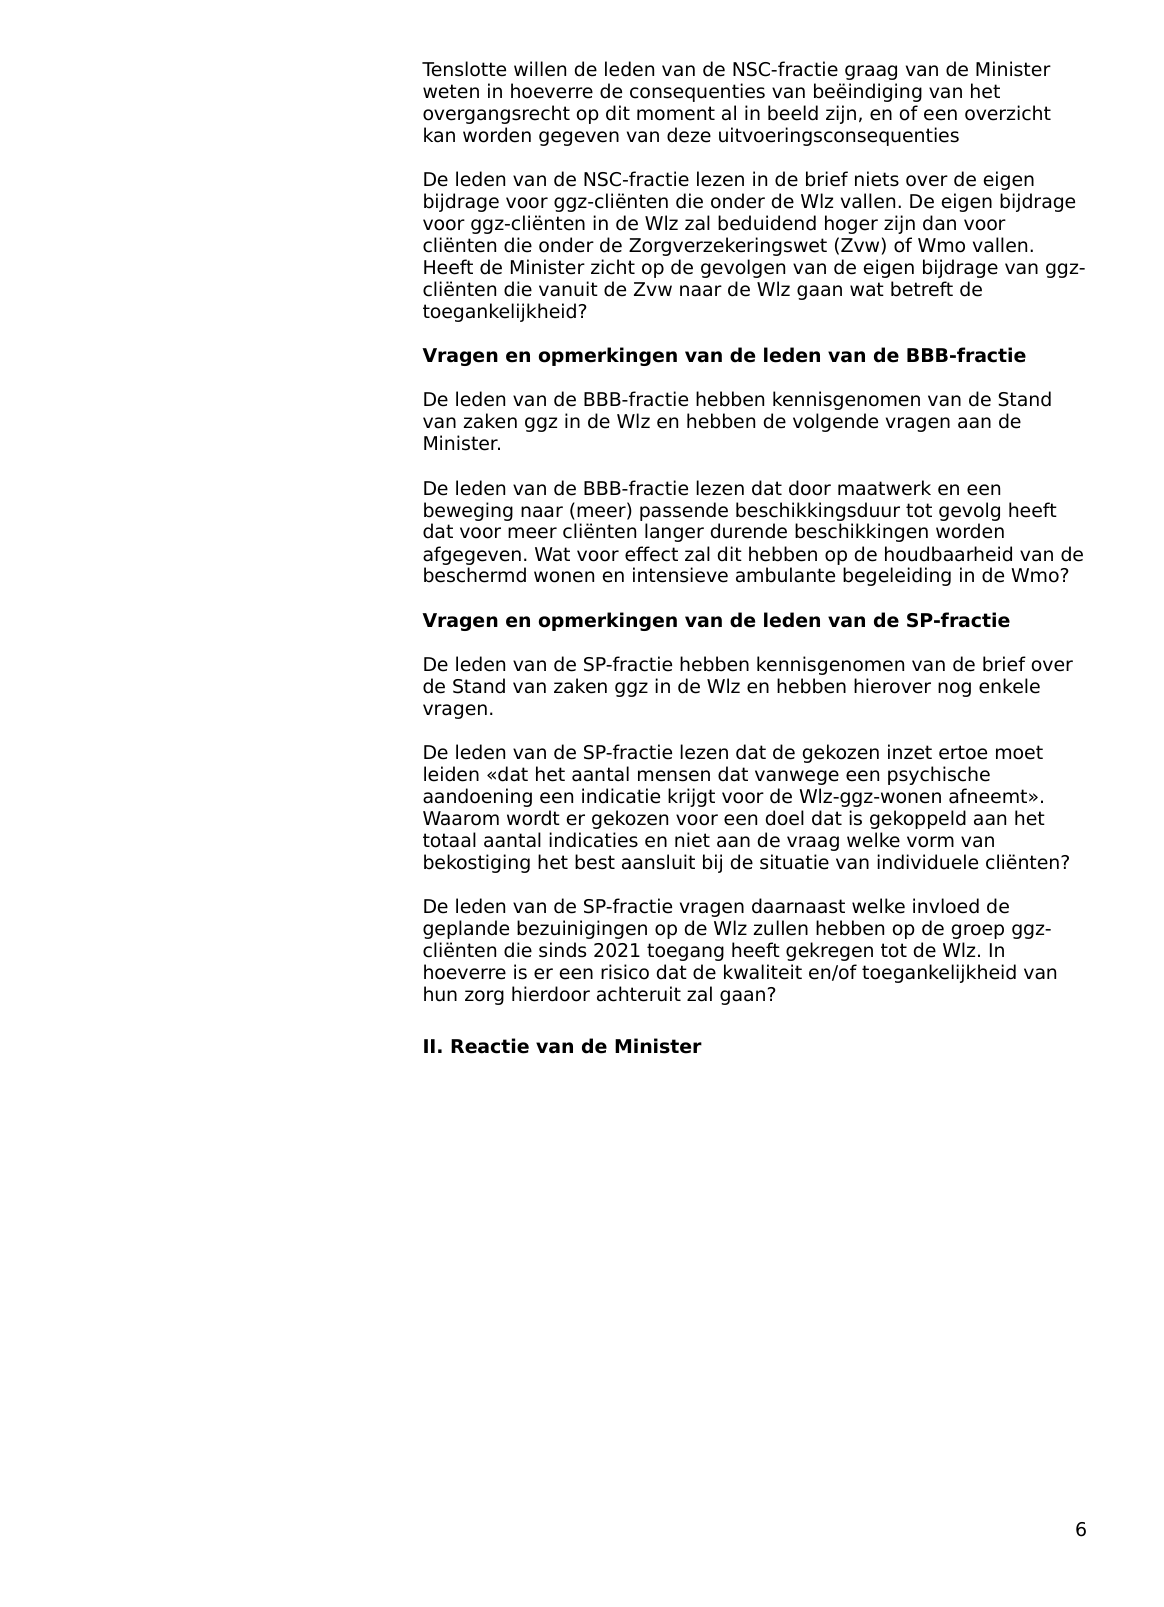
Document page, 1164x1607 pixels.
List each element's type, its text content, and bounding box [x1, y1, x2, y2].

text De leden van de BBB-fractie lezen dat door maatwerk en een beweging naar (meer) passende beschikkingsduur tot gevolg heeft dat voor meer cliënten langer durende beschikkingen worden afgegeven. Wat voor effect zal dit hebben op de houdbaarheid van de beschermd wonen en intensieve ambulante begeleiding in de Wmo? [422, 477, 1087, 587]
subtitle Vragen en opmerkingen van de leden van de SP-fractie [422, 609, 1087, 632]
subtitle Vragen en opmerkingen van de leden van de BBB-fractie [422, 345, 1087, 367]
subtitle II. Reactie van de Minister [422, 1036, 1087, 1058]
text Tenslotte willen de leden van de NSC-fractie graag van de Minister weten in hoeverre de consequenties van beëindiging van het overgangsrecht op dit moment al in beeld zijn, en of een overzicht kan worden gegeven van deze uitvoeringsconsequenties [422, 59, 1087, 147]
text De leden van de SP-fractie hebben kennisgenomen van de brief over de Stand van zaken ggz in de Wlz en hebben hierover nog enkele vragen. [422, 654, 1087, 720]
text De leden van de SP-fractie lezen dat de gekozen inzet ertoe moet leiden «dat het aantal mensen dat vanwege een psychische aandoening een indicatie krijgt voor de Wlz-ggz-wonen afneemt». Waarom wordt er gekozen voor een doel dat is gekoppeld aan het totaal aantal indicaties en niet aan de vraag welke vorm van bekostiging het best aansluit bij de situatie van individuele cliënten? [422, 742, 1087, 874]
text De leden van de BBB-fractie hebben kennisgenomen van de Stand van zaken ggz in de Wlz en hebben de volgende vragen aan de Minister. [422, 389, 1087, 455]
text De leden van de NSC-fractie lezen in de brief niets over de eigen bijdrage voor ggz-cliënten die onder de Wlz vallen. De eigen bijdrage voor ggz-cliënten in de Wlz zal beduidend hoger zijn dan voor cliënten die onder de Zorgverzekeringswet (Zvw) of Wmo vallen. Heeft de Minister zicht op de gevolgen van de eigen bijdrage van ggz-cliënten die vanuit de Zvw naar de Wlz gaan wat betreft de toegankelijkheid? [422, 169, 1087, 323]
text De leden van de SP-fractie vragen daarnaast welke invloed de geplande bezuinigingen op de Wlz zullen hebben op de groep ggz-cliënten die sinds 2021 toegang heeft gekregen tot de Wlz. In hoeverre is er een risico dat de kwaliteit en/of toegankelijkheid van hun zorg hierdoor achteruit zal gaan? [422, 896, 1087, 1006]
